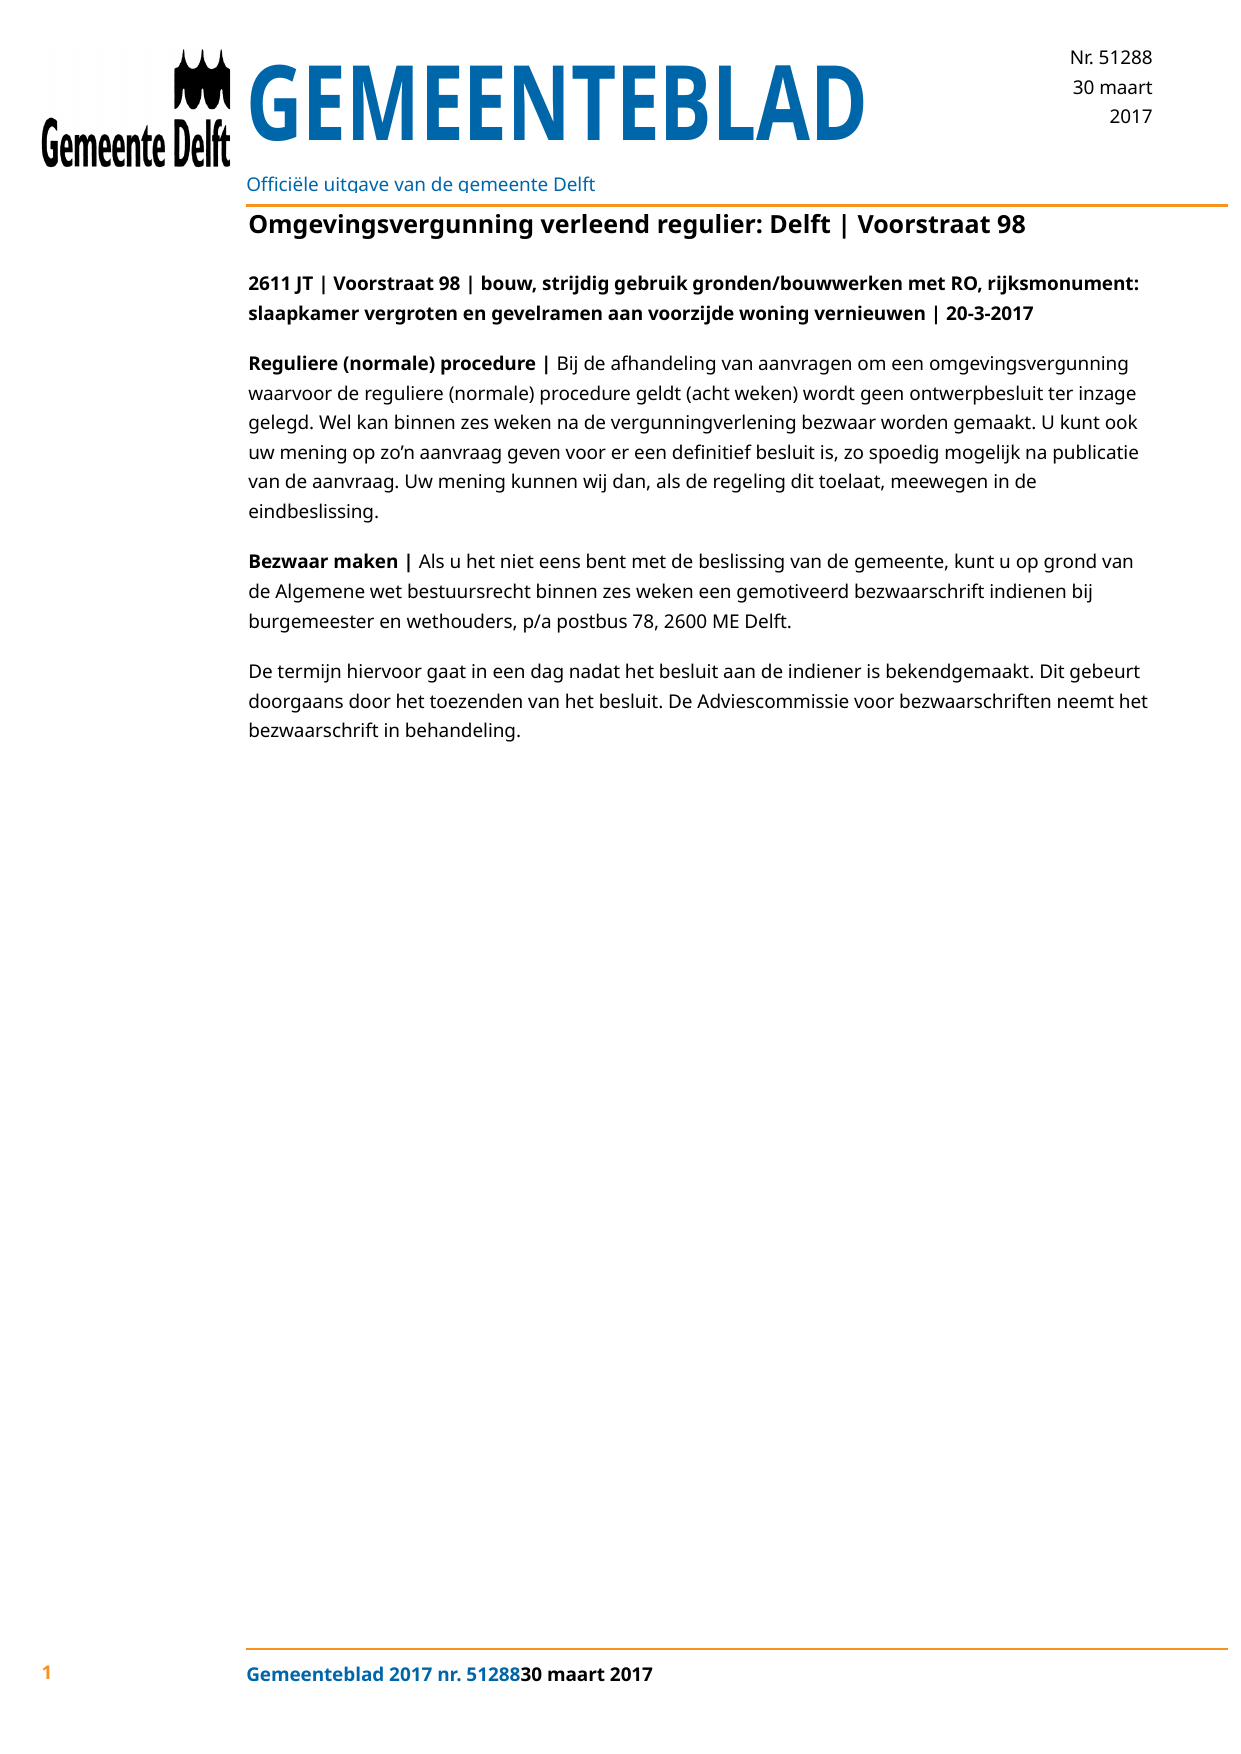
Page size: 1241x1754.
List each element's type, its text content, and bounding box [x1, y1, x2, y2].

text De termijn hiervoor gaat in een dag nadat het besluit aan de indiener is bekendgemaakt. Dit gebeurt doorgaans door het toezenden van het besluit. De Adviescommissie voor bezwaarschriften neemt het bezwaarschrift in behandeling. [248, 658, 1152, 743]
picture [41, 47, 231, 172]
text 2611 JT | Voorstraat 98 | bouw, strijdig gebruik gronden/bouwwerken met RO, rijksmonument: slaapkamer vergroten en gevelramen aan voorzijde woning vernieuwen | 20-3-2017 [248, 270, 1152, 326]
text Bezwaar maken | Als u het niet eens bent met de beslissing van de gemeente, kunt u op grond van de Algemene wet bestuursrecht binnen zes weken een gemotiveerd bezwaarschrift indienen bij burgemeester en wethouders, p/a postbus 78, 2600 ME Delft. [248, 549, 1152, 633]
text Omgevingsvergunning verleend regulier: Delft | Voorstraat 98 [248, 207, 1152, 241]
text Reguliere (normale) procedure | Bij de afhandeling van aanvragen om een omgevingsvergunning waarvoor de reguliere (normale) procedure geldt (acht weken) wordt geen ontwerpbesluit ter inzage gelegd. Wel kan binnen zes weken na de vergunningverlening bezwaar worden gemaakt. U kunt ook uw mening op zo’n aanvraag geven voor er een definitief besluit is, zo spoedig mogelijk na publicatie van de aanvraag. Uw mening kunnen wij dan, als de regeling dit toelaat, meewegen in de eindbeslissing. [248, 350, 1152, 524]
